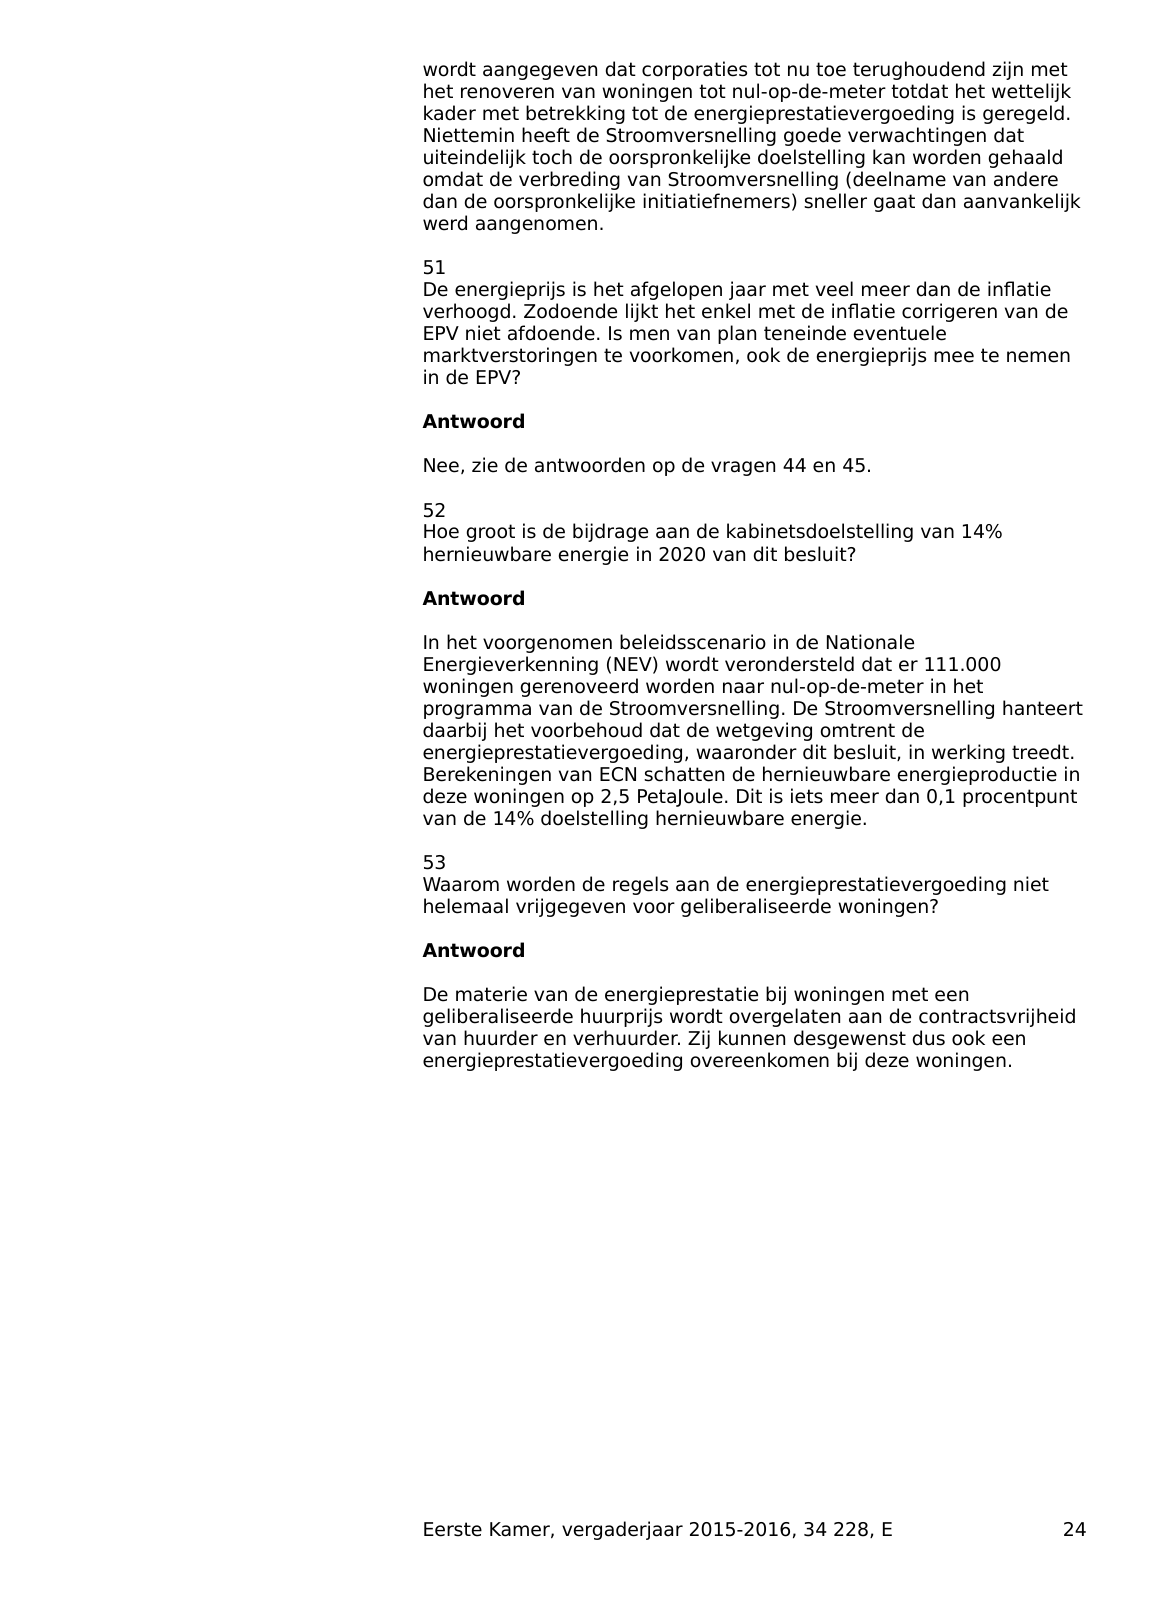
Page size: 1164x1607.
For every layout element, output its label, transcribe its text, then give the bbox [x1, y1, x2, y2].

text De materie van de energieprestatie bij woningen met een geliberaliseerde huurprijs wordt overgelaten aan de contractsvrijheid van huurder en verhuurder. Zij kunnen desgewenst dus ook een energieprestatievergoeding overeenkomen bij deze woningen. [422, 984, 1087, 1072]
subtitle Antwoord [422, 588, 1087, 609]
text In het voorgenomen beleidsscenario in de Nationale Energieverkenning (NEV) wordt verondersteld dat er 111.000 woningen gerenoveerd worden naar nul-op-de-meter in het programma van de Stroomversnelling. De Stroomversnelling hanteert daarbij het voorbehoud dat de wetgeving omtrent de energieprestatievergoeding, waaronder dit besluit, in werking treedt. Berekeningen van ECN schatten de hernieuwbare energieproductie in deze woningen op 2,5 PetaJoule. Dit is iets meer dan 0,1 procentpunt van de 14% doelstelling hernieuwbare energie. [422, 632, 1087, 829]
text 51 [422, 257, 1087, 279]
text Waarom worden de regels aan de energieprestatievergoeding niet helemaal vrijgegeven voor geliberaliseerde woningen? [422, 874, 1087, 918]
text wordt aangegeven dat corporaties tot nu toe terughoudend zijn met het renoveren van woningen tot nul-op-de-meter totdat het wettelijk kader met betrekking tot de energieprestatievergoeding is geregeld. Niettemin heeft de Stroomversnelling goede verwachtingen dat uiteindelijk toch de oorspronkelijke doelstelling kan worden gehaald omdat de verbreding van Stroomversnelling (deelname van andere dan de oorspronkelijke initiatiefnemers) sneller gaat dan aanvankelijk werd aangenomen. [422, 59, 1087, 235]
text 52 [422, 499, 1087, 521]
subtitle Antwoord [422, 411, 1087, 433]
text 53 [422, 852, 1087, 874]
subtitle Antwoord [422, 940, 1087, 962]
text De energieprijs is het afgelopen jaar met veel meer dan de inflatie verhoogd. Zodoende lijkt het enkel met de inflatie corrigeren van de EPV niet afdoende. Is men van plan teneinde eventuele marktverstoringen te voorkomen, ook de energieprijs mee te nemen in de EPV? [422, 279, 1087, 389]
text Nee, zie de antwoorden op de vragen 44 en 45. [422, 455, 1087, 477]
text Hoe groot is de bijdrage aan de kabinetsdoelstelling van 14% hernieuwbare energie in 2020 van dit besluit? [422, 521, 1087, 565]
